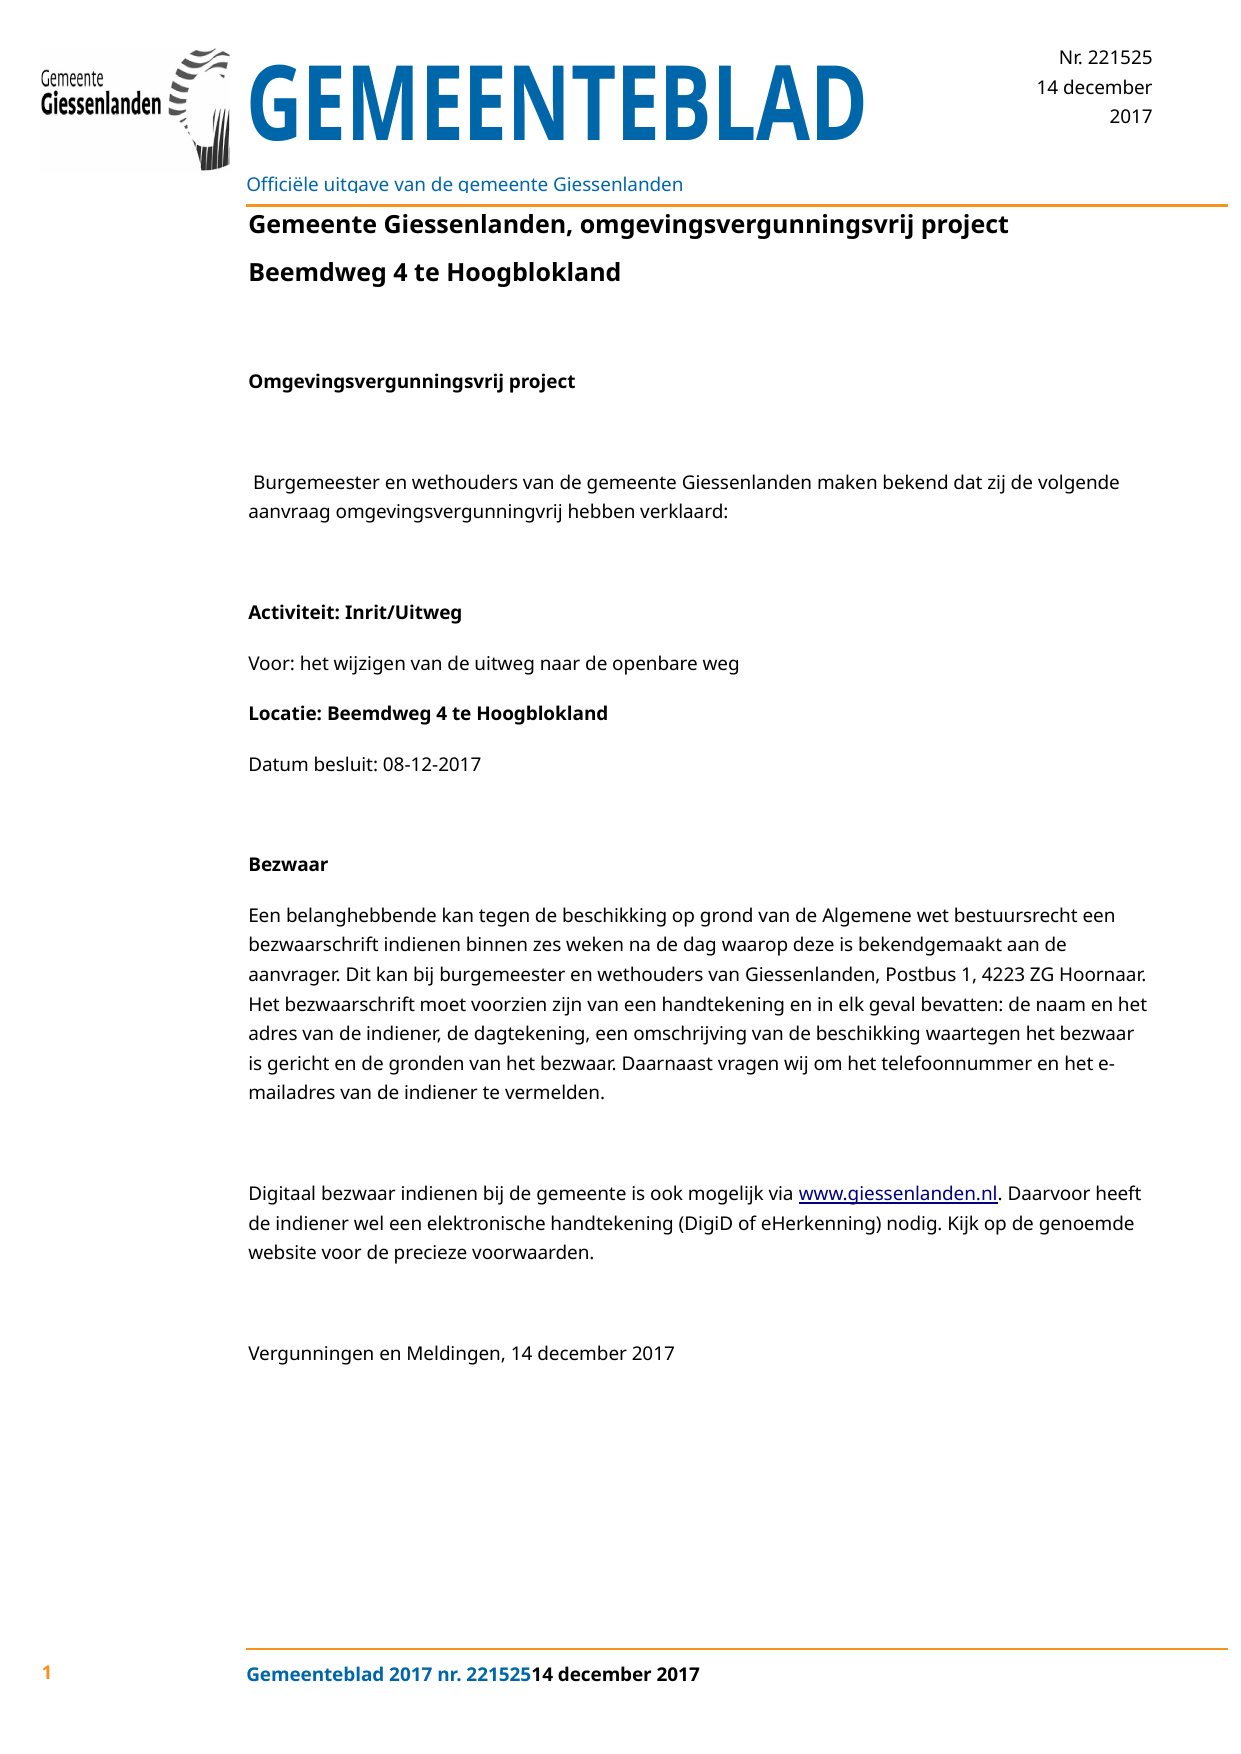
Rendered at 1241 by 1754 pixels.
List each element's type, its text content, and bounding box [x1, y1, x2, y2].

text Omgevingsvergunningsvrij project [248, 368, 1152, 394]
text Een belanghebbende kan tegen de beschikking op grond van de Algemene wet bestuursrecht een bezwaarschrift indienen binnen zes weken na de dag waarop deze is bekendgemaakt aan de aanvrager. Dit kan bij burgemeester en wethouders van Giessenlanden, Postbus 1, 4223 ZG Hoornaar. Het bezwaarschrift moet voorzien zijn van een handtekening en in elk geval bevatten: de naam en het adres van de indiener, de dagtekening, een omschrijving van de beschikking waartegen het bezwaar is gericht en de gronden van het bezwaar. Daarnaast vragen wij om het telefoonnummer en het e-mailadres van de indiener te vermelden. [248, 902, 1152, 1105]
text Activiteit: Inrit/Uitweg [248, 599, 1152, 625]
text Voor: het wijzigen van de uitweg naar de openbare weg [248, 650, 1152, 676]
text Datum besluit: 08-12-2017 [248, 751, 1152, 777]
text Vergunningen en Meldingen, 14 december 2017 [248, 1340, 1152, 1366]
text Locatie: Beemdweg 4 te Hoogblokland [248, 700, 1152, 726]
text Digitaal bezwaar indienen bij de gemeente is ook mogelijk via www.giessenlanden.nl. Daarvoor heeft de indiener wel een elektronische handtekening (DigiD of eHerkenning) nodig. Kijk op de genoemde website voor de precieze voorwaarden. [248, 1180, 1152, 1265]
text Gemeente Giessenlanden, omgevingsvergunningsvrij project Beemdweg 4 te Hoogblokland [248, 207, 1152, 288]
text Bezwaar [248, 852, 1152, 877]
text Burgemeester en wethouders van de gemeente Giessenlanden maken bekend dat zij de volgende aanvraag omgevingsvergunningvrij hebben verklaard: [248, 469, 1152, 524]
picture [41, 47, 231, 172]
